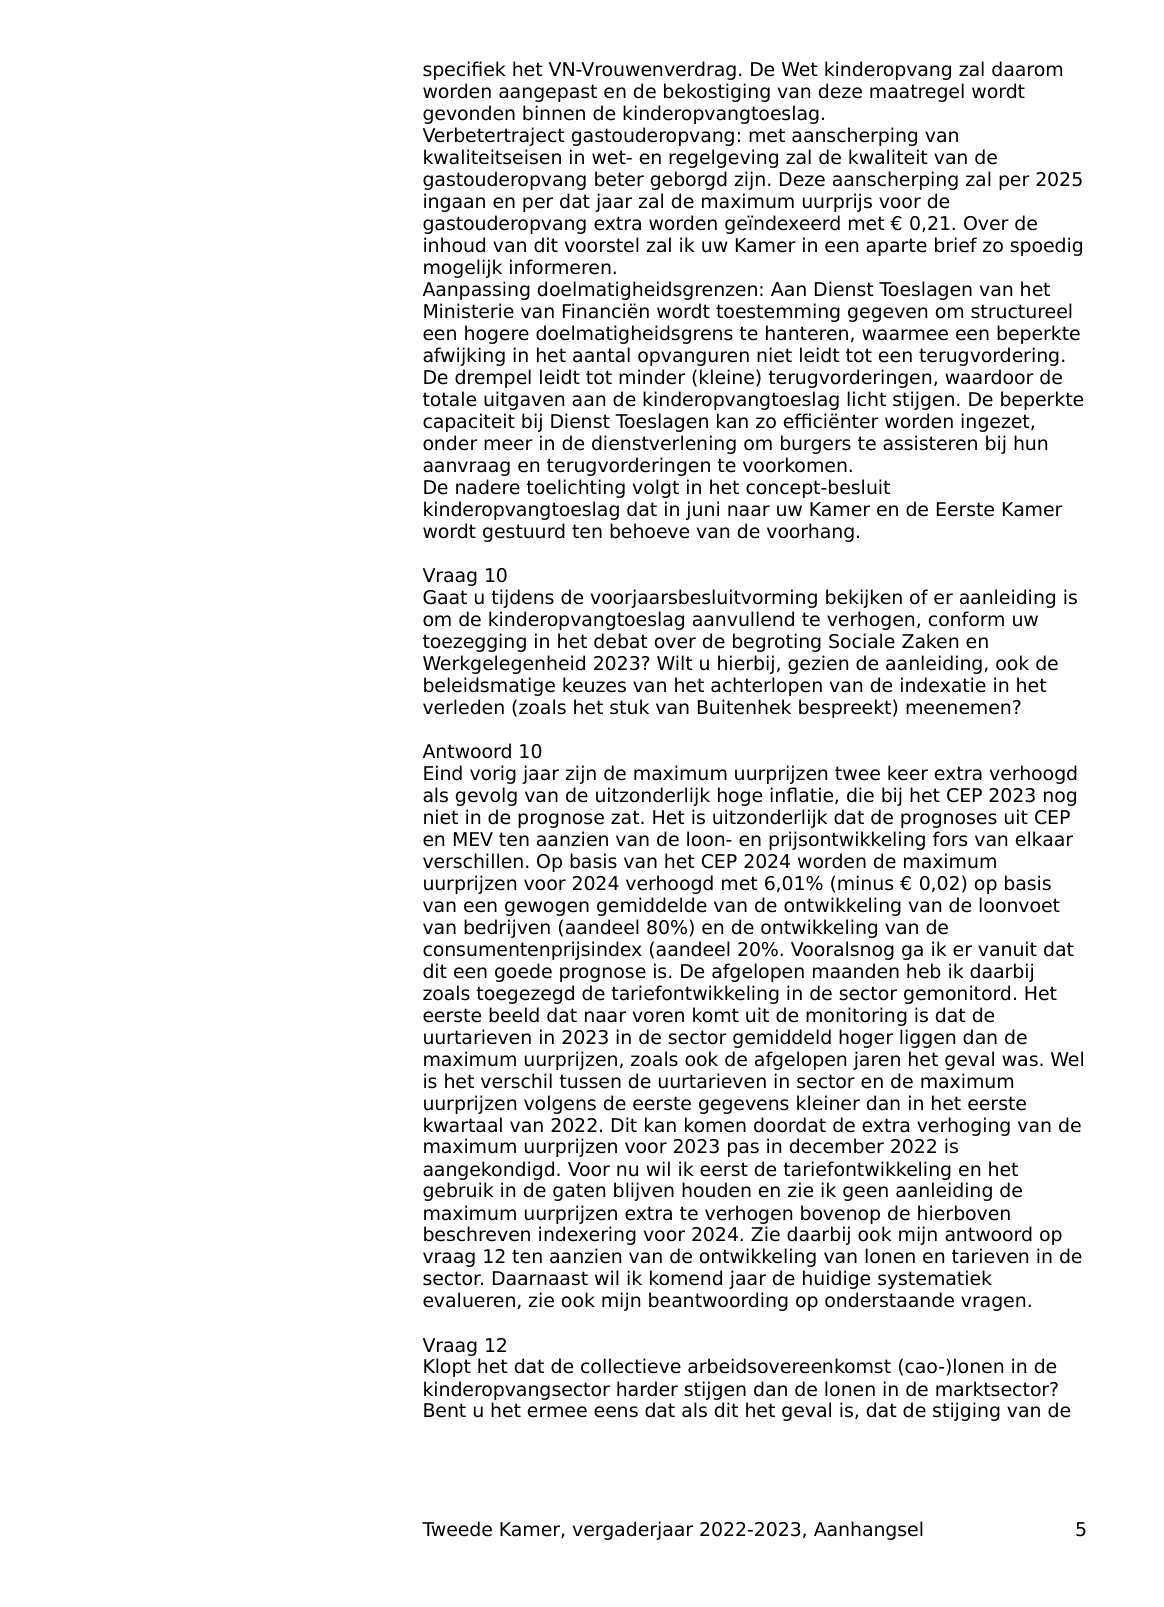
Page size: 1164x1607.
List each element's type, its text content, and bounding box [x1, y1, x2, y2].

text Klopt het dat de collectieve arbeidsovereenkomst (cao-)lonen in de kinderopvangsector harder stijgen dan de lonen in de marktsector? Bent u het ermee eens dat als dit het geval is, dat de stijging van de [422, 1356, 1087, 1422]
text Antwoord 10 [422, 741, 1087, 763]
text Vraag 12 [422, 1334, 1087, 1356]
text Verbetertraject gastouderopvang: met aanscherping van kwaliteitseisen in wet- en regelgeving zal de kwaliteit van de gastouderopvang beter geborgd zijn. Deze aanscherping zal per 2025 ingaan en per dat jaar zal de maximum uurprijs voor de gastouderopvang extra worden geïndexeerd met € 0,21. Over de inhoud van dit voorstel zal ik uw Kamer in een aparte brief zo spoedig mogelijk informeren. [422, 125, 1087, 279]
text Vraag 10 [422, 565, 1087, 587]
text De drempel leidt tot minder (kleine) terugvorderingen, waardoor de totale uitgaven aan de kinderopvangtoeslag licht stijgen. De beperkte capaciteit bij Dienst Toeslagen kan zo efficiënter worden ingezet, onder meer in de dienstverlening om burgers te assisteren bij hun aanvraag en terugvorderingen te voorkomen. [422, 367, 1087, 477]
text Aanpassing doelmatigheidsgrenzen: Aan Dienst Toeslagen van het Ministerie van Financiën wordt toestemming gegeven om structureel een hogere doelmatigheidsgrens te hanteren, waarmee een beperkte afwijking in het aantal opvanguren niet leidt tot een terugvordering. [422, 279, 1087, 367]
text Eind vorig jaar zijn de maximum uurprijzen twee keer extra verhoogd als gevolg van de uitzonderlijk hoge inflatie, die bij het CEP 2023 nog niet in de prognose zat. Het is uitzonderlijk dat de prognoses uit CEP en MEV ten aanzien van de loon- en prijsontwikkeling fors van elkaar verschillen. Op basis van het CEP 2024 worden de maximum uurprijzen voor 2024 verhoogd met 6,01% (minus € 0,02) op basis van een gewogen gemiddelde van de ontwikkeling van de loonvoet van bedrijven (aandeel 80%) en de ontwikkeling van de consumentenprijsindex (aandeel 20%. Vooralsnog ga ik er vanuit dat dit een goede prognose is. De afgelopen maanden heb ik daarbij zoals toegezegd de tariefontwikkeling in de sector gemonitord. Het eerste beeld dat naar voren komt uit de monitoring is dat de uurtarieven in 2023 in de sector gemiddeld hoger liggen dan de maximum uurprijzen, zoals ook de afgelopen jaren het geval was. Wel is het verschil tussen de uurtarieven in sector en de maximum uurprijzen volgens de eerste gegevens kleiner dan in het eerste kwartaal van 2022. Dit kan komen doordat de extra verhoging van de maximum uurprijzen voor 2023 pas in december 2022 is aangekondigd. Voor nu wil ik eerst de tariefontwikkeling en het gebruik in de gaten blijven houden en zie ik geen aanleiding de maximum uurprijzen extra te verhogen bovenop de hierboven beschreven indexering voor 2024. Zie daarbij ook mijn antwoord op vraag 12 ten aanzien van de ontwikkeling van lonen en tarieven in de sector. Daarnaast wil ik komend jaar de huidige systematiek evalueren, zie ook mijn beantwoording op onderstaande vragen. [422, 763, 1087, 1312]
text specifiek het VN-Vrouwenverdrag. De Wet kinderopvang zal daarom worden aangepast en de bekostiging van deze maatregel wordt gevonden binnen de kinderopvangtoeslag. [422, 59, 1087, 125]
text Gaat u tijdens de voorjaarsbesluitvorming bekijken of er aanleiding is om de kinderopvangtoeslag aanvullend te verhogen, conform uw toezegging in het debat over de begroting Sociale Zaken en Werkgelegenheid 2023? Wilt u hierbij, gezien de aanleiding, ook de beleidsmatige keuzes van het achterlopen van de indexatie in het verleden (zoals het stuk van Buitenhek bespreekt) meenemen? [422, 587, 1087, 719]
text De nadere toelichting volgt in het concept-besluit kinderopvangtoeslag dat in juni naar uw Kamer en de Eerste Kamer wordt gestuurd ten behoeve van de voorhang. [422, 477, 1087, 543]
